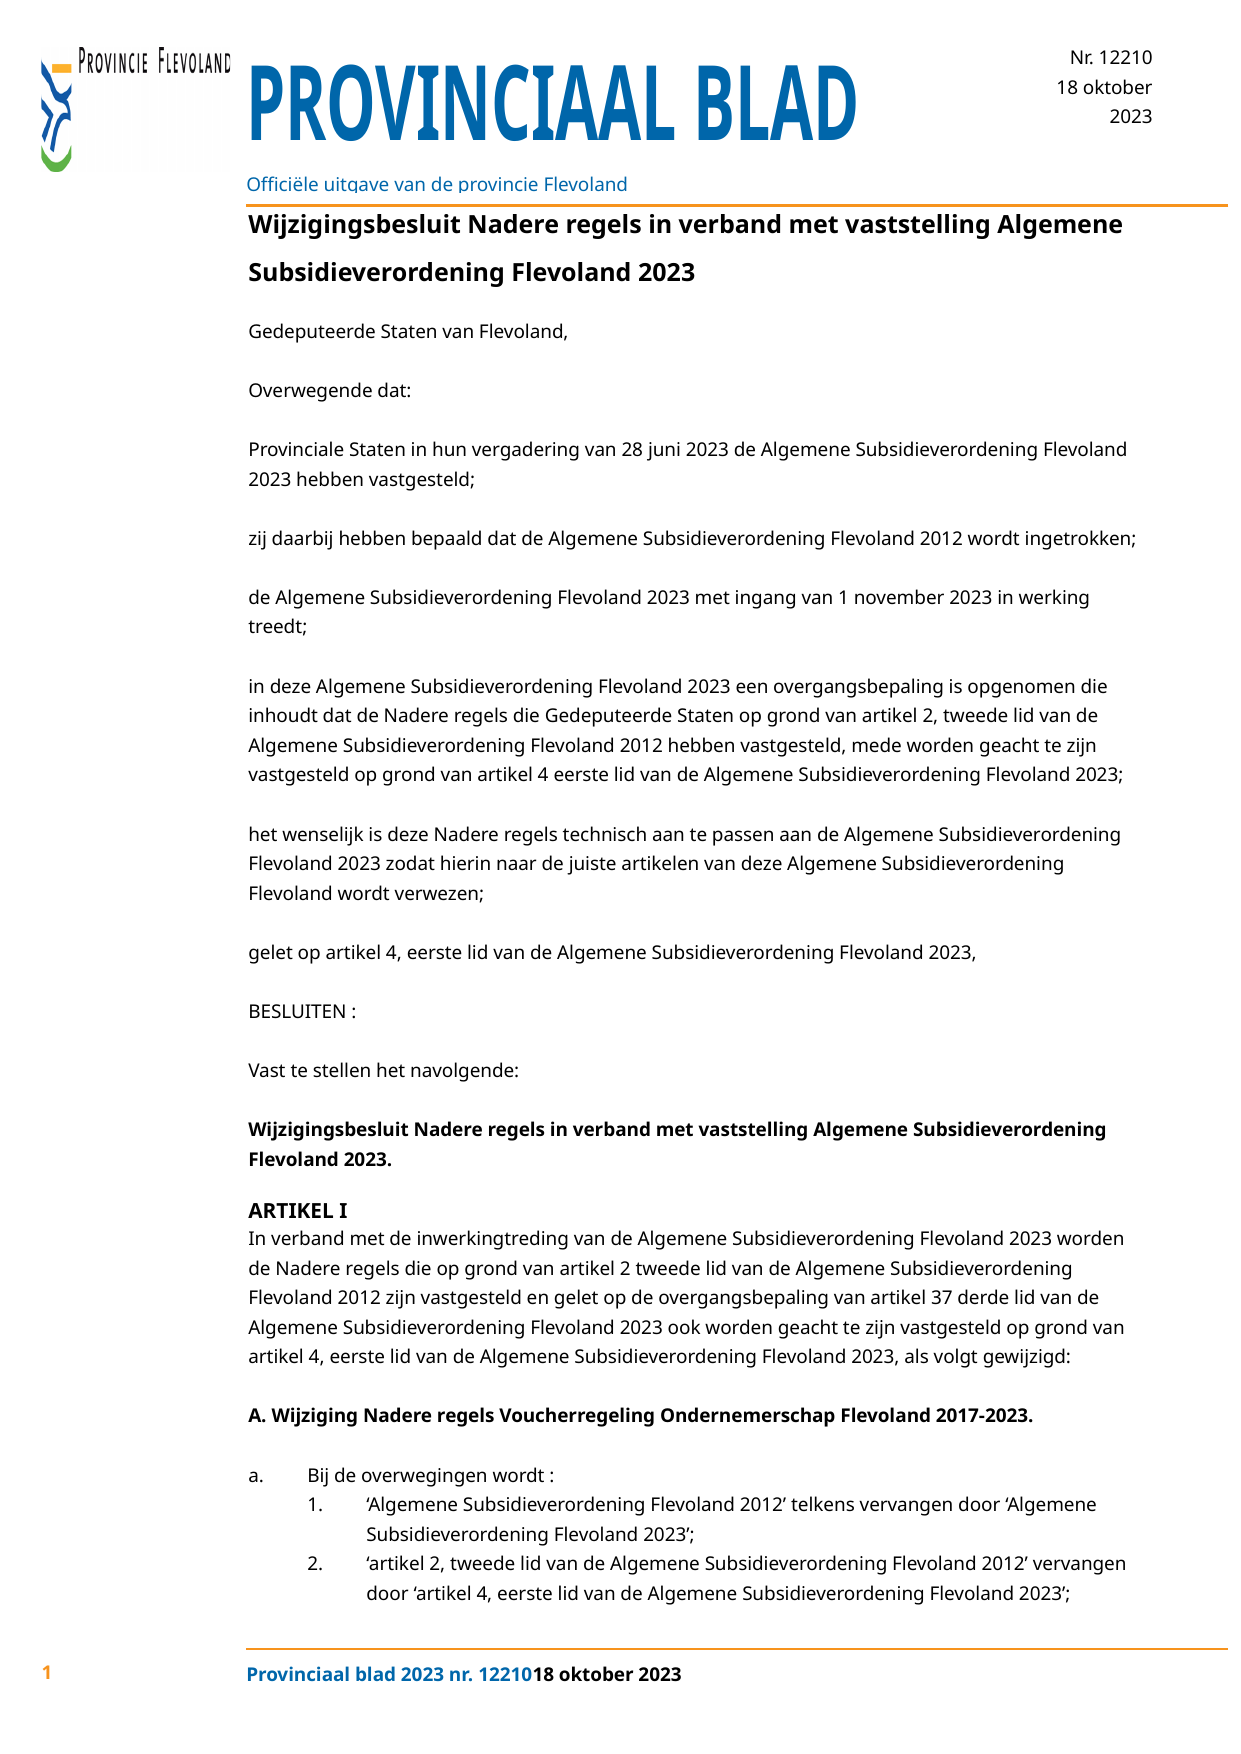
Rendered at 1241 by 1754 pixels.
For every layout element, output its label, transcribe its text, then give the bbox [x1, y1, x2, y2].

text In verband met de inwerkingtreding van de Algemene Subsidieverordening Flevoland 2023 worden de Nadere regels die op grond van artikel 2 tweede lid van de Algemene Subsidieverordening Flevoland 2012 zijn vastgesteld en gelet op de overgangsbepaling van artikel 37 derde lid van de Algemene Subsidieverordening Flevoland 2023 ook worden geacht te zijn vastgesteld op grond van artikel 4, eerste lid van de Algemene Subsidieverordening Flevoland 2023, als volgt gewijzigd: [248, 1225, 1152, 1369]
text de Algemene Subsidieverordening Flevoland 2023 met ingang van 1 november 2023 in werking treedt; [248, 584, 1152, 639]
text Vast te stellen het navolgende: [248, 1057, 1152, 1083]
text zij daarbij hebben bepaald dat de Algemene Subsidieverordening Flevoland 2012 wordt ingetrokken; [248, 525, 1152, 551]
text Provinciale Staten in hun vergadering van 28 juni 2023 de Algemene Subsidieverordening Flevoland 2023 hebben vastgesteld; [248, 436, 1152, 492]
text A. Wijziging Nadere regels Voucherregeling Ondernemerschap Flevoland 2017-2023. [248, 1403, 1152, 1428]
list ‘artikel 2, tweede lid van de Algemene Subsidieverordening Flevoland 2012’ vervangen door ‘artikel 4, eerste lid van de Algemene Subsidieverordening Flevoland 2023’; [307, 1551, 1152, 1606]
text ARTIKEL I [248, 1197, 1152, 1225]
text Overwegende dat: [248, 377, 1152, 403]
text het wenselijk is deze Nadere regels technisch aan te passen aan de Algemene Subsidieverordening Flevoland 2023 zodat hierin naar de juiste artikelen van deze Algemene Subsidieverordening Flevoland wordt verwezen; [248, 821, 1152, 906]
text in deze Algemene Subsidieverordening Flevoland 2023 een overgangsbepaling is opgenomen die inhoudt dat de Nadere regels die Gedeputeerde Staten op grond van artikel 2, tweede lid van de Algemene Subsidieverordening Flevoland 2012 hebben vastgesteld, mede worden geacht te zijn vastgesteld op grond van artikel 4 eerste lid van de Algemene Subsidieverordening Flevoland 2023; [248, 673, 1152, 787]
picture [41, 47, 231, 172]
list Bij de overwegingen wordt : [248, 1462, 1152, 1487]
text gelet op artikel 4, eerste lid van de Algemene Subsidieverordening Flevoland 2023, [248, 939, 1152, 965]
text Wijzigingsbesluit Nadere regels in verband met vaststelling Algemene Subsidieverordening Flevoland 2023. [248, 1117, 1152, 1172]
text Wijzigingsbesluit Nadere regels in verband met vaststelling Algemene Subsidieverordening Flevoland 2023 [248, 207, 1152, 288]
text BESLUITEN : [248, 998, 1152, 1024]
text Gedeputeerde Staten van Flevoland, [248, 318, 1152, 344]
list ‘Algemene Subsidieverordening Flevoland 2012’ telkens vervangen door ‘Algemene Subsidieverordening Flevoland 2023’; [307, 1491, 1152, 1547]
